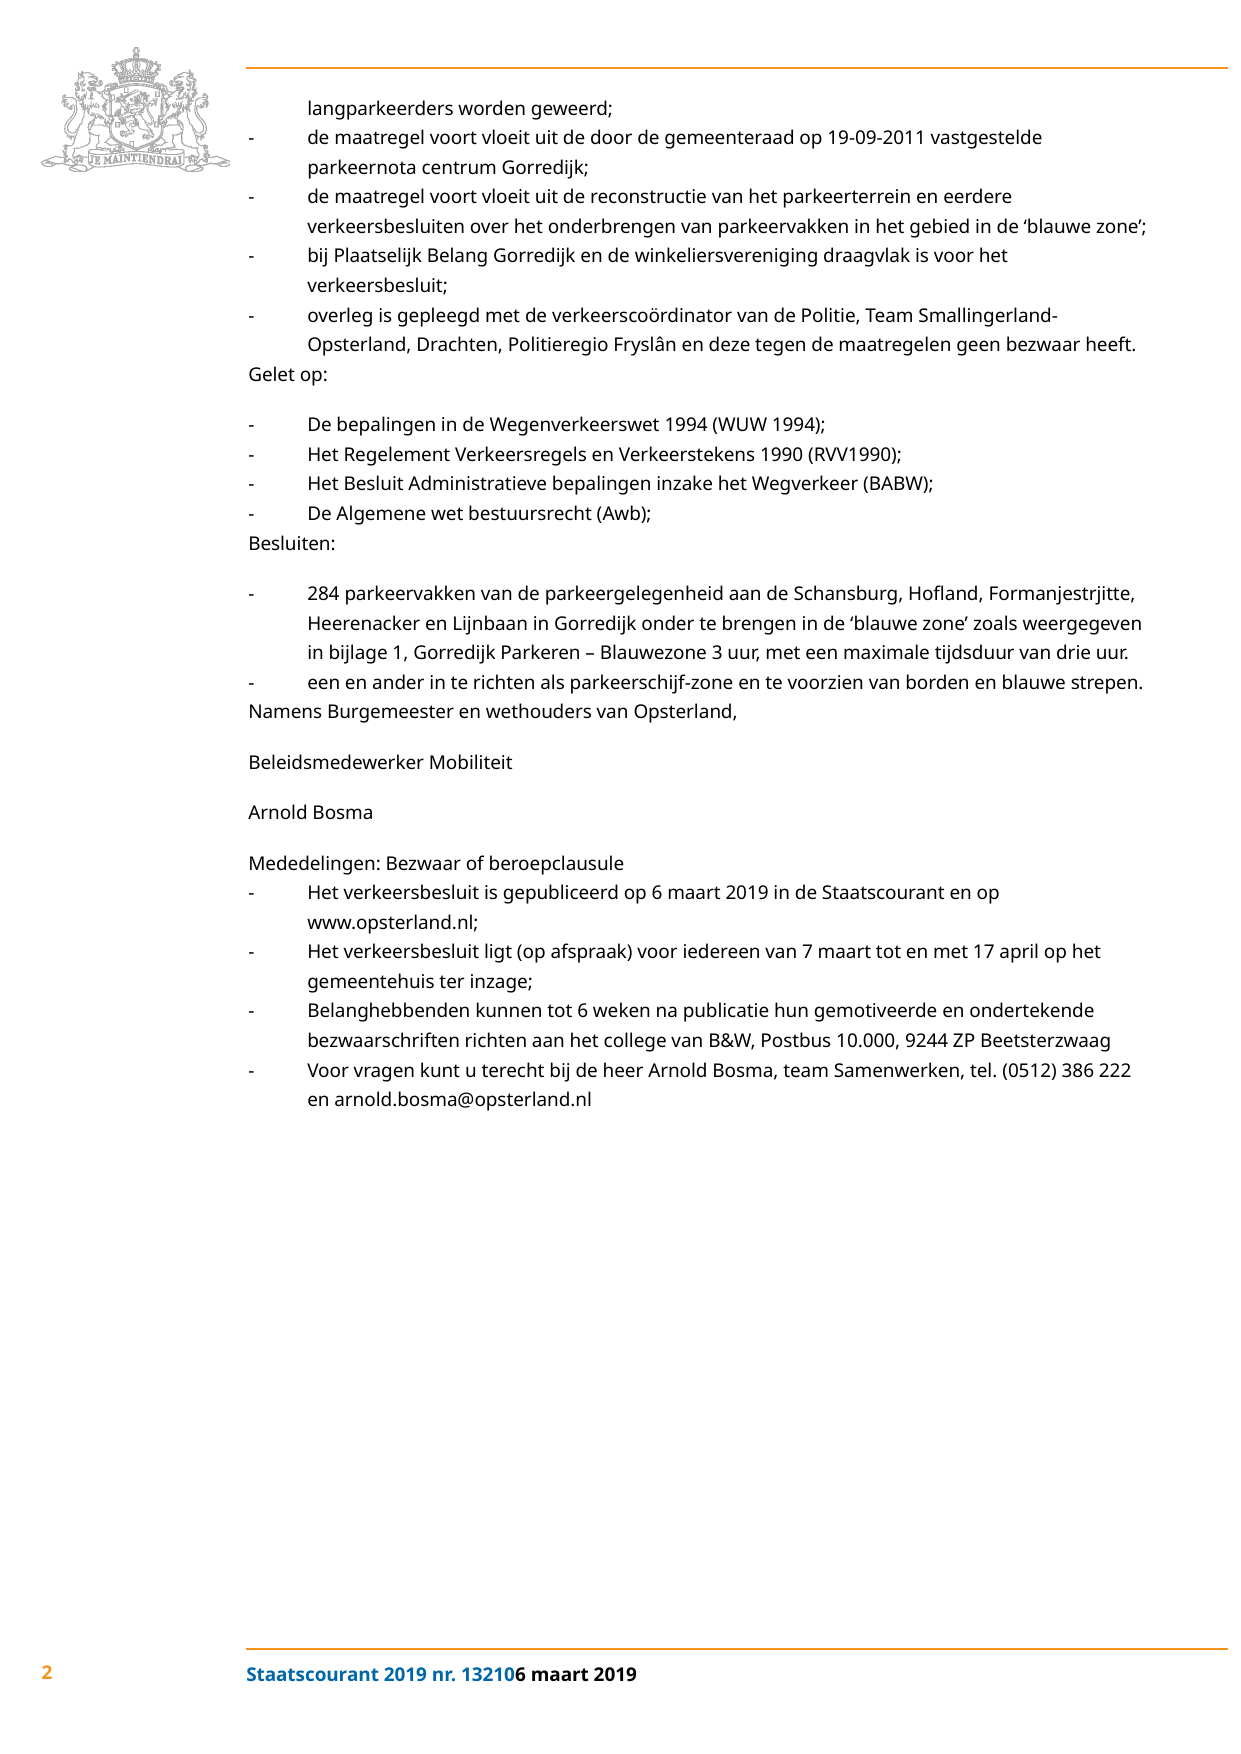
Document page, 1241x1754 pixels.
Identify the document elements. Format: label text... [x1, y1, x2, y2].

list De Algemene wet bestuursrecht (Awb); [248, 500, 1152, 526]
text Besluiten: [248, 530, 1152, 556]
list 284 parkeervakken van de parkeergelegenheid aan de Schansburg, Hofland, Formanjestrjitte, Heerenacker en Lijnbaan in Gorredijk onder te brengen in de ‘blauwe zone’ zoals weergegeven in bijlage 1, Gorredijk Parkeren – Blauwezone 3 uur, met een maximale tijdsduur van drie uur. [248, 580, 1152, 665]
text Namens Burgemeester en wethouders van Opsterland, [248, 698, 1152, 724]
list Voor vragen kunt u terecht bij de heer Arnold Bosma, team Samenwerken, tel. (0512) 386 222 en arnold.bosma@opsterland.nl [248, 1057, 1152, 1112]
list de maatregel voort vloeit uit de door de gemeenteraad op 19-09-2011 vastgestelde parkeernota centrum Gorredijk; [248, 124, 1152, 180]
text Mededelingen: Bezwaar of beroepclausule [248, 850, 1152, 876]
picture [41, 47, 231, 172]
text Arnold Bosma [248, 799, 1152, 825]
list bij Plaatselijk Belang Gorredijk en de winkeliersvereniging draagvlak is voor het verkeersbesluit; [248, 243, 1152, 298]
list langparkeerders worden geweerd; [248, 95, 1152, 121]
list Het verkeersbesluit is gepubliceerd op 6 maart 2019 in de Staatscourant en op www.opsterland.nl; [248, 879, 1152, 935]
list een en ander in te richten als parkeerschijf-zone en te voorzien van borden en blauwe strepen. [248, 669, 1152, 695]
list de maatregel voort vloeit uit de reconstructie van het parkeerterrein en eerdere verkeersbesluiten over het onderbrengen van parkeervakken in het gebied in de ‘blauwe zone’; [248, 183, 1152, 239]
list Het Besluit Administratieve bepalingen inzake het Wegverkeer (BABW); [248, 471, 1152, 496]
text Beleidsmedewerker Mobiliteit [248, 749, 1152, 775]
list overleg is gepleegd met de verkeerscoördinator van de Politie, Team Smallingerland- Opsterland, Drachten, Politieregio Fryslân en deze tegen de maatregelen geen bezwaar heeft. [248, 302, 1152, 357]
list Belanghebbenden kunnen tot 6 weken na publicatie hun gemotiveerde en ondertekende bezwaarschriften richten aan het college van B&W, Postbus 10.000, 9244 ZP Beetsterzwaag [248, 998, 1152, 1053]
list De bepalingen in de Wegenverkeerswet 1994 (WUW 1994); [248, 411, 1152, 437]
text Gelet op: [248, 361, 1152, 387]
list Het verkeersbesluit ligt (op afspraak) voor iedereen van 7 maart tot en met 17 april op het gemeentehuis ter inzage; [248, 938, 1152, 994]
list Het Regelement Verkeersregels en Verkeerstekens 1990 (RVV1990); [248, 441, 1152, 467]
